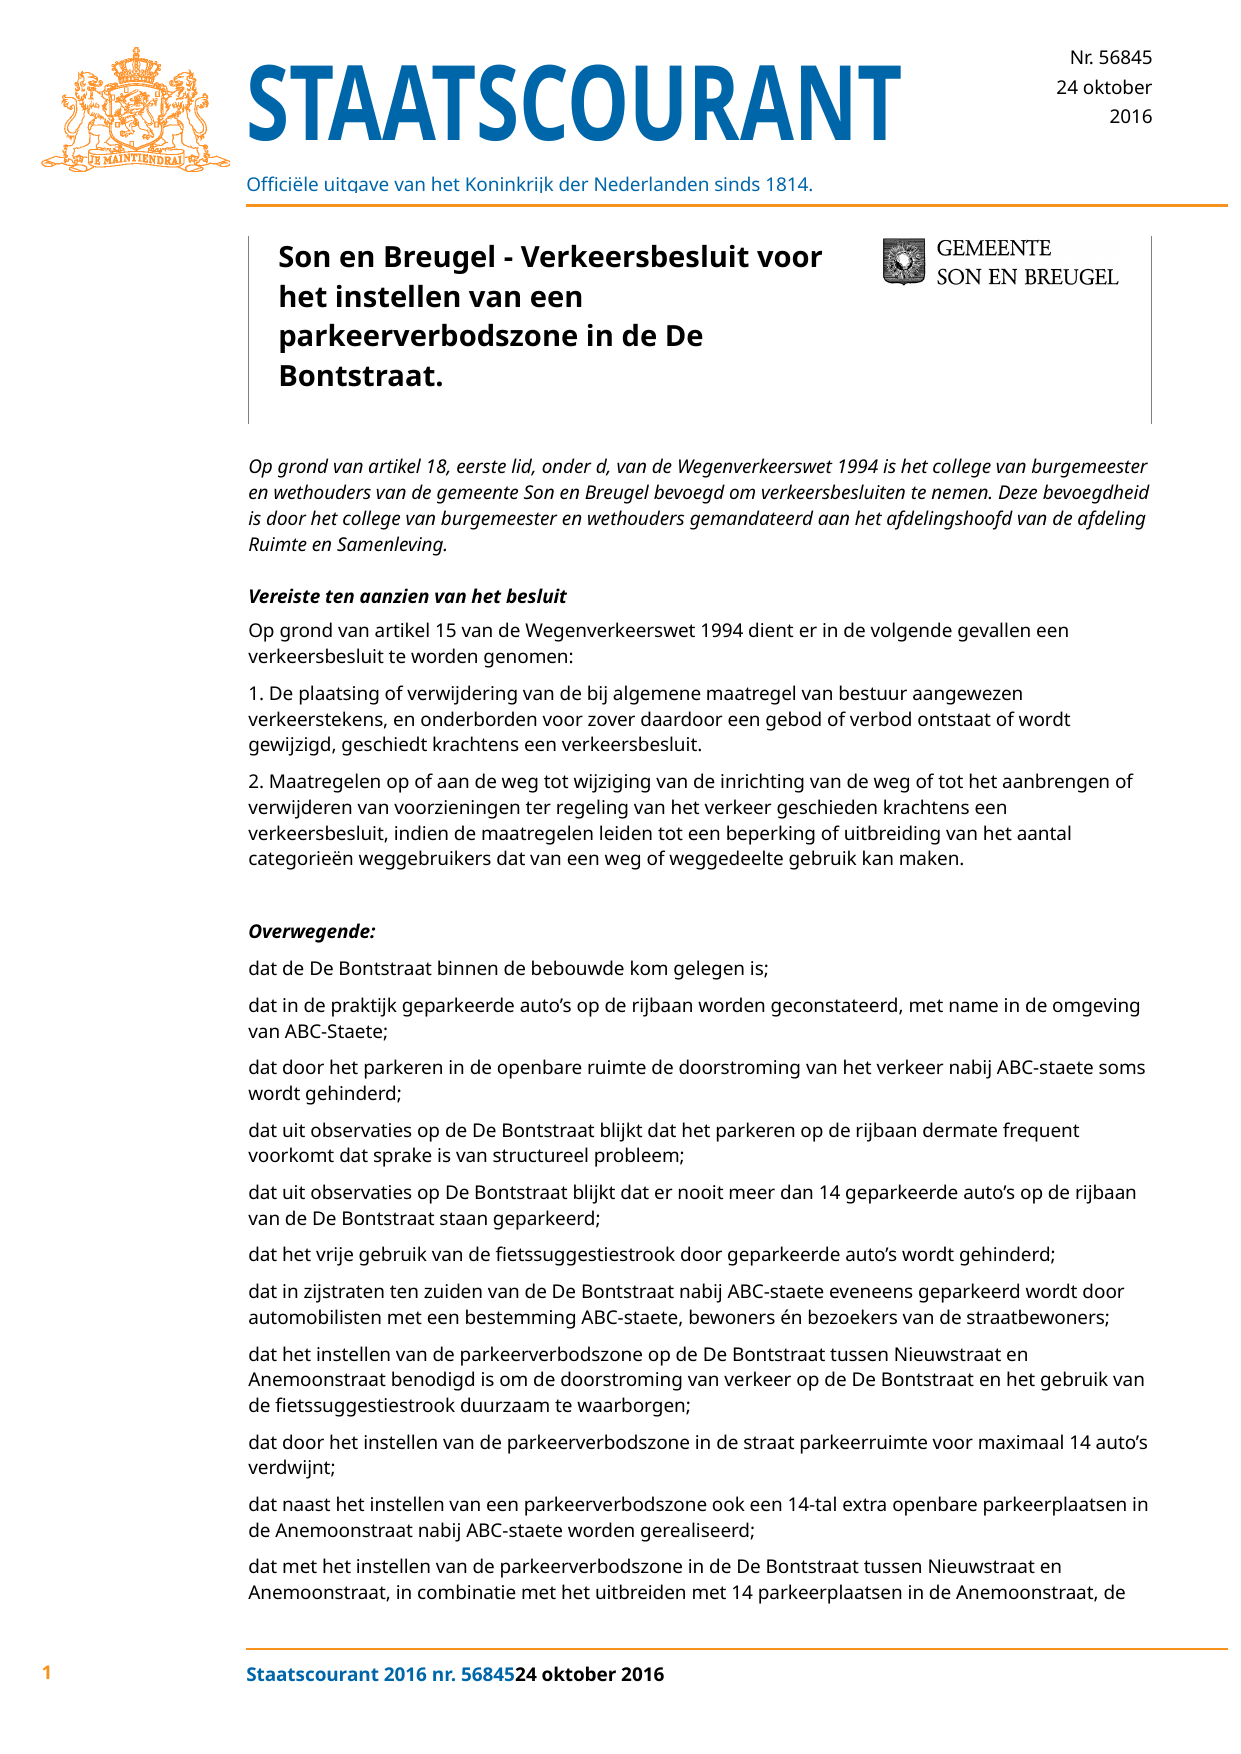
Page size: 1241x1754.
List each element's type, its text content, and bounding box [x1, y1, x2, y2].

text Op grond van artikel 15 van de Wegenverkeerswet 1994 dient er in de volgende gevallen een verkeersbesluit te worden genomen: [248, 618, 1152, 669]
text dat uit observaties op de De Bontstraat blijkt dat het parkeren op de rijbaan dermate frequent voorkomt dat sprake is van structureel probleem; [248, 1117, 1152, 1168]
text Overwegende: [248, 919, 1152, 944]
text 2. Maatregelen op of aan de weg tot wijziging van de inrichting van de weg of tot het aanbrengen of verwijderen van voorzieningen ter regeling van het verkeer geschieden krachtens een verkeersbesluit, indien de maatregelen leiden tot een beperking of uitbreiding van het aantal categorieën weggebruikers dat van een weg of weggedeelte gebruik kan maken. [248, 768, 1152, 871]
text dat de De Bontstraat binnen de bebouwde kom gelegen is; [248, 955, 1152, 981]
text dat in de praktijk geparkeerde auto’s op de rijbaan worden geconstateerd, met name in de omgeving van ABC-Staete; [248, 992, 1152, 1043]
text dat door het instellen van de parkeerverbodszone in de straat parkeerruimte voor maximaal 14 auto’s verdwijnt; [248, 1429, 1152, 1480]
text dat in zijstraten ten zuiden van de De Bontstraat nabij ABC-staete eveneens geparkeerd wordt door automobilisten met een bestemming ABC-staete, bewoners én bezoekers van de straatbewoners; [248, 1278, 1152, 1330]
picture [882, 236, 1119, 286]
text dat naast het instellen van een parkeerverbodszone ook een 14-tal extra openbare parkeerplaatsen in de Anemoonstraat nabij ABC-staete worden gerealiseerd; [248, 1491, 1152, 1543]
text Op grond van artikel 18, eerste lid, onder d, van de Wegenverkeerswet 1994 is het college van burgemeester en wethouders van de gemeente Son en Breugel bevoegd om verkeersbesluiten te nemen. Deze bevoegdheid is door het college van burgemeester en wethouders gemandateerd aan het afdelingshoofd van de afdeling Ruimte en Samenleving. [248, 454, 1152, 557]
picture [41, 47, 231, 172]
text Vereiste ten aanzien van het besluit [248, 584, 1152, 609]
text dat het vrije gebruik van de fietssuggestiestrook door geparkeerde auto’s wordt gehinderd; [248, 1242, 1152, 1267]
table_header [850, 236, 1151, 424]
text dat door het parkeren in de openbare ruimte de doorstroming van het verkeer nabij ABC-staete soms wordt gehinderd; [248, 1054, 1152, 1106]
table_header Son en Breugel - Verkeersbesluit voor het instellen van een parkeerverbodszone in de De Bontstraat. [249, 236, 850, 424]
text dat het instellen van de parkeerverbodszone op de De Bontstraat tussen Nieuwstraat en Anemoonstraat benodigd is om de doorstroming van verkeer op de De Bontstraat en het gebruik van de fietssuggestiestrook duurzaam te waarborgen; [248, 1341, 1152, 1418]
text 1. De plaatsing of verwijdering van de bij algemene maatregel van bestuur aangewezen verkeerstekens, en onderborden voor zover daardoor een gebod of verbod ontstaat of wordt gewijzigd, geschiedt krachtens een verkeersbesluit. [248, 680, 1152, 757]
text dat uit observaties op De Bontstraat blijkt dat er nooit meer dan 14 geparkeerde auto’s op de rijbaan van de De Bontstraat staan geparkeerd; [248, 1179, 1152, 1231]
text dat met het instellen van de parkeerverbodszone in de De Bontstraat tussen Nieuwstraat en Anemoonstraat, in combinatie met het uitbreiden met 14 parkeerplaatsen in de Anemoonstraat, de [248, 1554, 1152, 1605]
